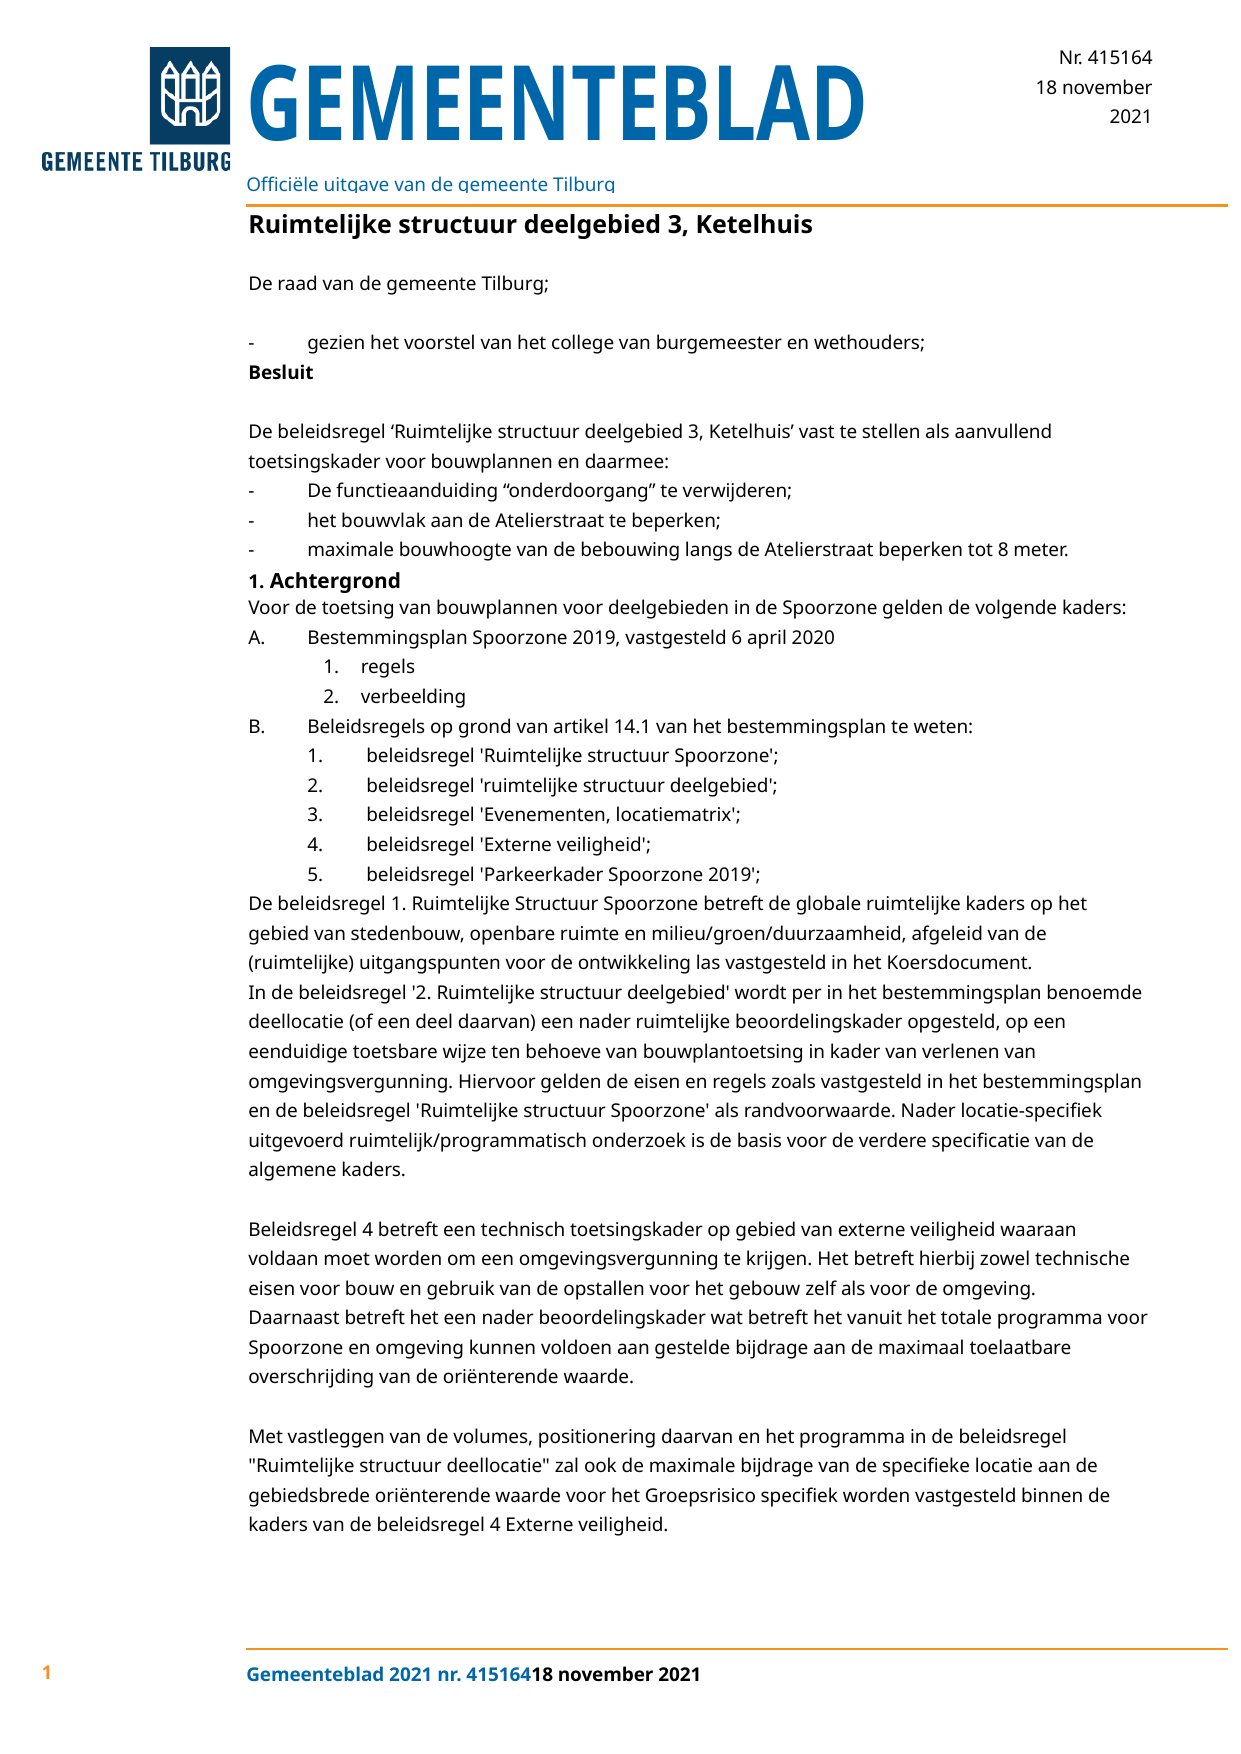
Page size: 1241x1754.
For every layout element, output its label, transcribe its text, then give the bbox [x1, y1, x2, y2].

text Beleidsregel 4 betreft een technisch toetsingskader op gebied van externe veiligheid waaraan voldaan moet worden om een omgevingsvergunning te krijgen. Het betreft hierbij zowel technische eisen voor bouw en gebruik van de opstallen voor het gebouw zelf als voor de omgeving. [248, 1216, 1152, 1301]
list beleidsregel 'Evenementen, locatiematrix'; [307, 802, 1152, 827]
text Met vastleggen van de volumes, positionering daarvan en het programma in de beleidsregel "Ruimtelijke structuur deellocatie" zal ook de maximale bijdrage van de specifieke locatie aan de gebiedsbrede oriënterende waarde voor het Groepsrisico specifiek worden vastgesteld binnen de kaders van de beleidsregel 4 Externe veiligheid. [248, 1423, 1152, 1537]
list verbeelding [323, 683, 1152, 709]
text Ruimtelijke structuur deelgebied 3, Ketelhuis [248, 207, 1152, 241]
list De functieaanduiding “onderdoorgang” te verwijderen; [248, 477, 1152, 503]
list Bestemmingsplan Spoorzone 2019, vastgesteld 6 april 2020 [248, 624, 1152, 650]
text Besluit [248, 359, 1152, 385]
text De beleidsregel ‘Ruimtelijke structuur deelgebied 3, Ketelhuis’ vast te stellen als aanvullend toetsingskader voor bouwplannen en daarmee: [248, 418, 1152, 473]
list het bouwvlak aan de Atelierstraat te beperken; [248, 507, 1152, 533]
text De beleidsregel 1. Ruimtelijke Structuur Spoorzone betreft de globale ruimtelijke kaders op het gebied van stedenbouw, openbare ruimte en milieu/groen/duurzaamheid, afgeleid van de (ruimtelijke) uitgangspunten voor de ontwikkeling las vastgesteld in het Koersdocument. [248, 890, 1152, 975]
list beleidsregel 'Ruimtelijke structuur Spoorzone'; [307, 742, 1152, 768]
text In de beleidsregel '2. Ruimtelijke structuur deelgebied' wordt per in het bestemmingsplan benoemde deellocatie (of een deel daarvan) een nader ruimtelijke beoordelingskader opgesteld, op een eenduidige toetsbare wijze ten behoeve van bouwplantoetsing in kader van verlenen van omgevingsvergunning. Hiervoor gelden de eisen en regels zoals vastgesteld in het bestemmingsplan en de beleidsregel 'Ruimtelijke structuur Spoorzone' als randvoorwaarde. Nader locatie-specifiek uitgevoerd ruimtelijk/programmatisch onderzoek is de basis voor de verdere specificatie van de algemene kaders. [248, 979, 1152, 1182]
list beleidsregel 'Externe veiligheid'; [307, 831, 1152, 857]
text Voor de toetsing van bouwplannen voor deelgebieden in de Spoorzone gelden de volgende kaders: [248, 594, 1152, 620]
list gezien het voorstel van het college van burgemeester en wethouders; [248, 329, 1152, 355]
text De raad van de gemeente Tilburg; [248, 270, 1152, 296]
picture [41, 47, 231, 172]
list beleidsregel 'ruimtelijke structuur deelgebied'; [307, 772, 1152, 798]
list Beleidsregels op grond van artikel 14.1 van het bestemmingsplan te weten: [248, 713, 1152, 739]
list beleidsregel 'Parkeerkader Spoorzone 2019'; [307, 861, 1152, 887]
text Daarnaast betreft het een nader beoordelingskader wat betreft het vanuit het totale programma voor Spoorzone en omgeving kunnen voldoen aan gestelde bijdrage aan de maximaal toelaatbare overschrijding van de oriënterende waarde. [248, 1304, 1152, 1389]
list regels [323, 654, 1152, 679]
list maximale bouwhoogte van de bebouwing langs de Atelierstraat beperken tot 8 meter. [248, 537, 1152, 562]
text 1. Achtergrond [248, 566, 1152, 594]
